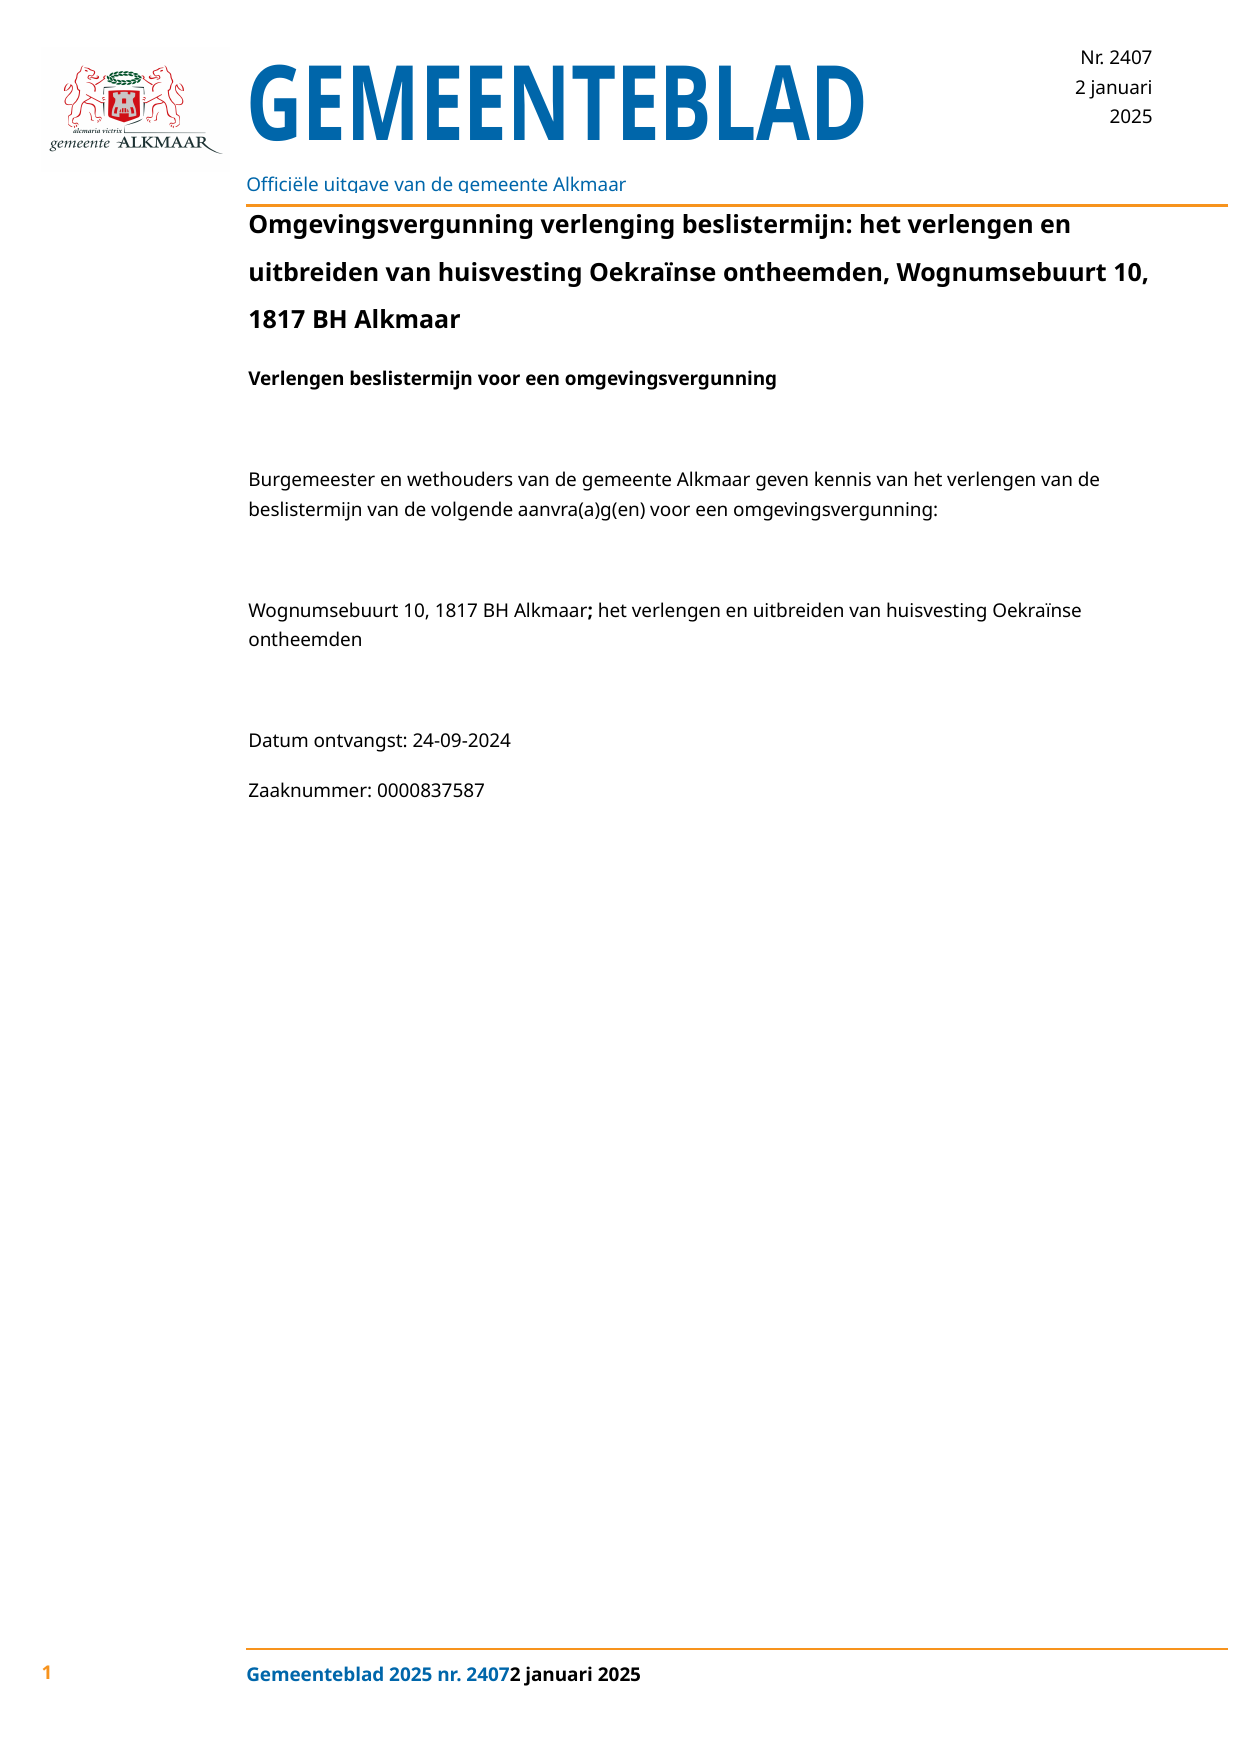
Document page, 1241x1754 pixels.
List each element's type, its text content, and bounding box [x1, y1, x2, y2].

text Datum ontvangst: 24-09-2024 [248, 727, 1152, 753]
text Wognumsebuurt 10, 1817 BH Alkmaar; het verlengen en uitbreiden van huisvesting Oekraïnse ontheemden [248, 597, 1152, 652]
text Burgemeester en wethouders van de gemeente Alkmaar geven kennis van het verlengen van de beslistermijn van de volgende aanvra(a)g(en) voor een omgevingsvergunning: [248, 466, 1152, 522]
text Zaaknummer: 0000837587 [248, 778, 1152, 803]
text Verlengen beslistermijn voor een omgevingsvergunning [248, 366, 1152, 391]
picture [41, 47, 231, 172]
text Omgevingsvergunning verlenging beslistermijn: het verlengen en uitbreiden van huisvesting Oekraïnse ontheemden, Wognumsebuurt 10, 1817 BH Alkmaar [248, 207, 1152, 336]
